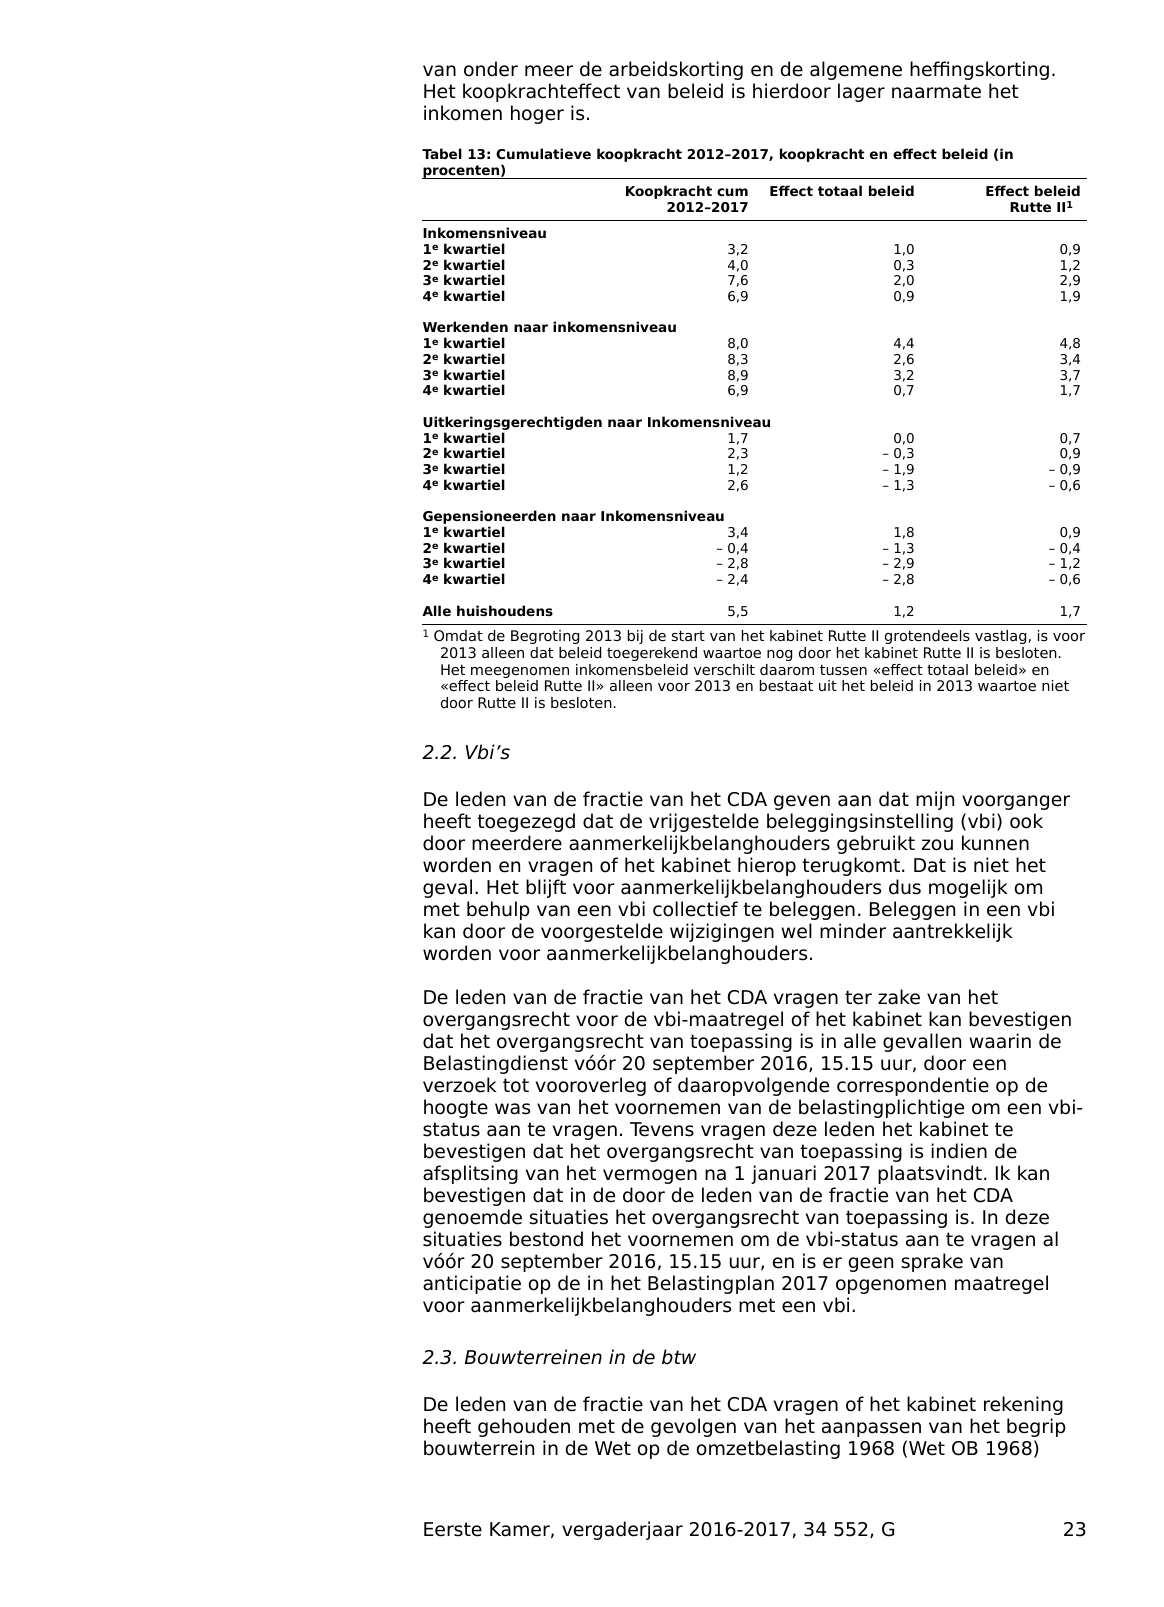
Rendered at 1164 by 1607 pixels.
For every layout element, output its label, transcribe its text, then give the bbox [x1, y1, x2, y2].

table_cell 2e kwartiel [422, 541, 588, 556]
text De leden van de fractie van het CDA geven aan dat mijn voorganger heeft toegezegd dat de vrijgestelde beleggingsinstelling (vbi) ook door meerdere aanmerkelijkbelanghouders gebruikt zou kunnen worden en vragen of het kabinet hierop terugkomt. Dat is niet het geval. Het blijft voor aanmerkelijkbelanghouders dus mogelijk om met behulp van een vbi collectief te beleggen. Beleggen in een vbi kan door de voorgestelde wijzigingen wel minder aantrekkelijk worden voor aanmerkelijkbelanghouders. [422, 789, 1087, 965]
table_cell – 1,3 [754, 541, 921, 556]
table_cell – 1,3 [754, 478, 921, 493]
table_cell 2e kwartiel [422, 352, 588, 367]
table_cell 1,7 [588, 430, 754, 446]
table_cell Koopkracht cum 2012–2017 [588, 179, 754, 220]
table_cell 4e kwartiel [422, 478, 588, 493]
table_cell 1,7 [921, 383, 1087, 399]
table_cell – 2,9 [754, 556, 921, 572]
table_cell 4,4 [754, 336, 921, 352]
table_cell 2,0 [754, 273, 921, 289]
table_cell 1,0 [754, 242, 921, 257]
table_cell [921, 493, 1087, 509]
table_cell 3,2 [588, 242, 754, 257]
table_cell – 2,8 [588, 556, 754, 572]
table_cell 0,9 [921, 446, 1087, 462]
table_cell 1e kwartiel [422, 336, 588, 352]
table_cell 6,9 [588, 383, 754, 399]
table_cell [422, 588, 588, 603]
table_cell 4e kwartiel [422, 289, 588, 304]
table_cell [588, 493, 754, 509]
table_cell 4,0 [588, 258, 754, 273]
table_cell Inkomensniveau [422, 221, 1087, 242]
table_cell Werkenden naar inkomensniveau [422, 320, 1087, 336]
table_cell 0,7 [921, 430, 1087, 446]
table_cell 1 Omdat de Begroting 2013 bij de start van het kabinet Rutte II grotendeels vastlag, is voor 2013 alleen dat beleid toegerekend waartoe nog door het kabinet Rutte II is besloten. Het meegenomen inkomensbeleid verschilt daarom tussen «effect totaal beleid» en «effect beleid Rutte II» alleen voor 2013 en bestaat uit het beleid in 2013 waartoe niet door Rutte II is besloten. [422, 625, 1087, 712]
table_cell 3,4 [588, 525, 754, 541]
table_cell [921, 588, 1087, 603]
table_cell 3,7 [921, 368, 1087, 383]
table_cell 3e kwartiel [422, 556, 588, 572]
table_cell Effect beleid Rutte II1 [921, 179, 1087, 220]
table_cell [588, 399, 754, 415]
table_cell [921, 399, 1087, 415]
table_cell 1,2 [921, 258, 1087, 273]
table_cell – 0,3 [754, 446, 921, 462]
table_cell – 0,4 [921, 541, 1087, 556]
table_cell 3e kwartiel [422, 462, 588, 478]
table_cell 3,4 [921, 352, 1087, 367]
text De leden van de fractie van het CDA vragen of het kabinet rekening heeft gehouden met de gevolgen van het aanpassen van het begrip bouwterrein in de Wet op de omzetbelasting 1968 (Wet OB 1968) [422, 1394, 1087, 1460]
table_cell 1,8 [754, 525, 921, 541]
table_cell 0,0 [754, 430, 921, 446]
table_cell [921, 305, 1087, 320]
text De leden van de fractie van het CDA vragen ter zake van het overgangsrecht voor de vbi-maatregel of het kabinet kan bevestigen dat het overgangsrecht van toepassing is in alle gevallen waarin de Belastingdienst vóór 20 september 2016, 15.15 uur, door een verzoek tot vooroverleg of daaropvolgende correspondentie op de hoogte was van het voornemen van de belastingplichtige om een vbi-status aan te vragen. Tevens vragen deze leden het kabinet te bevestigen dat het overgangsrecht van toepassing is indien de afsplitsing van het vermogen na 1 januari 2017 plaatsvindt. Ik kan bevestigen dat in de door de leden van de fractie van het CDA genoemde situaties het overgangsrecht van toepassing is. In deze situaties bestond het voornemen om de vbi-status aan te vragen al vóór 20 september 2016, 15.15 uur, en is er geen sprake van anticipatie op de in het Belastingplan 2017 opgenomen maatregel voor aanmerkelijkbelanghouders met een vbi. [422, 987, 1087, 1317]
table_cell 1e kwartiel [422, 242, 588, 257]
table_cell 4e kwartiel [422, 572, 588, 588]
table_cell 2,6 [754, 352, 921, 367]
table_cell 3,2 [754, 368, 921, 383]
table_cell [422, 179, 588, 220]
table_cell 2e kwartiel [422, 258, 588, 273]
table_cell – 1,2 [921, 556, 1087, 572]
table_cell 1e kwartiel [422, 525, 588, 541]
table_cell 1e kwartiel [422, 430, 588, 446]
table_cell 3e kwartiel [422, 273, 588, 289]
table_cell 0,9 [921, 525, 1087, 541]
table_cell 3e kwartiel [422, 368, 588, 383]
table_cell 2,6 [588, 478, 754, 493]
table_cell 1,2 [588, 462, 754, 478]
table_cell Gepensioneerden naar Inkomensniveau [422, 509, 1087, 525]
table_cell [588, 305, 754, 320]
table_cell – 0,6 [921, 478, 1087, 493]
table_cell 8,0 [588, 336, 754, 352]
table_cell 0,7 [754, 383, 921, 399]
table_cell 5,5 [588, 604, 754, 624]
text van onder meer de arbeidskorting en de algemene heffingskorting. Het koopkrachteffect van beleid is hierdoor lager naarmate het inkomen hoger is. [422, 59, 1087, 125]
table_cell [422, 493, 588, 509]
table_header Tabel 13: Cumulatieve koopkracht 2012–2017, koopkracht en effect beleid (in procenten) [422, 147, 1087, 178]
table_cell 2e kwartiel [422, 446, 588, 462]
table_cell [754, 305, 921, 320]
table_cell – 2,4 [588, 572, 754, 588]
table_cell [422, 305, 588, 320]
table_cell 0,9 [754, 289, 921, 304]
table_cell [422, 399, 588, 415]
table_cell 7,6 [588, 273, 754, 289]
table_cell 6,9 [588, 289, 754, 304]
table_cell 1,7 [921, 604, 1087, 624]
table_cell – 0,6 [921, 572, 1087, 588]
table_cell Alle huishoudens [422, 604, 588, 624]
table_cell [588, 588, 754, 603]
table_cell 2,9 [921, 273, 1087, 289]
table_cell – 2,8 [754, 572, 921, 588]
table_cell 1,2 [754, 604, 921, 624]
subtitle 2.3. Bouwterreinen in de btw [422, 1347, 1087, 1369]
table_cell – 1,9 [754, 462, 921, 478]
table_cell 4e kwartiel [422, 383, 588, 399]
table_cell 8,9 [588, 368, 754, 383]
table_cell [754, 493, 921, 509]
table_cell 0,9 [921, 242, 1087, 257]
table_cell – 0,4 [588, 541, 754, 556]
table_cell 4,8 [921, 336, 1087, 352]
table_cell Uitkeringsgerechtigden naar Inkomensniveau [422, 415, 1087, 430]
table_cell – 0,9 [921, 462, 1087, 478]
table_cell 2,3 [588, 446, 754, 462]
subtitle 2.2. Vbi’s [422, 742, 1087, 764]
table_cell 1,9 [921, 289, 1087, 304]
table_cell 8,3 [588, 352, 754, 367]
table_cell 0,3 [754, 258, 921, 273]
table_cell [754, 588, 921, 603]
table_cell [754, 399, 921, 415]
table_cell Effect totaal beleid [754, 179, 921, 220]
